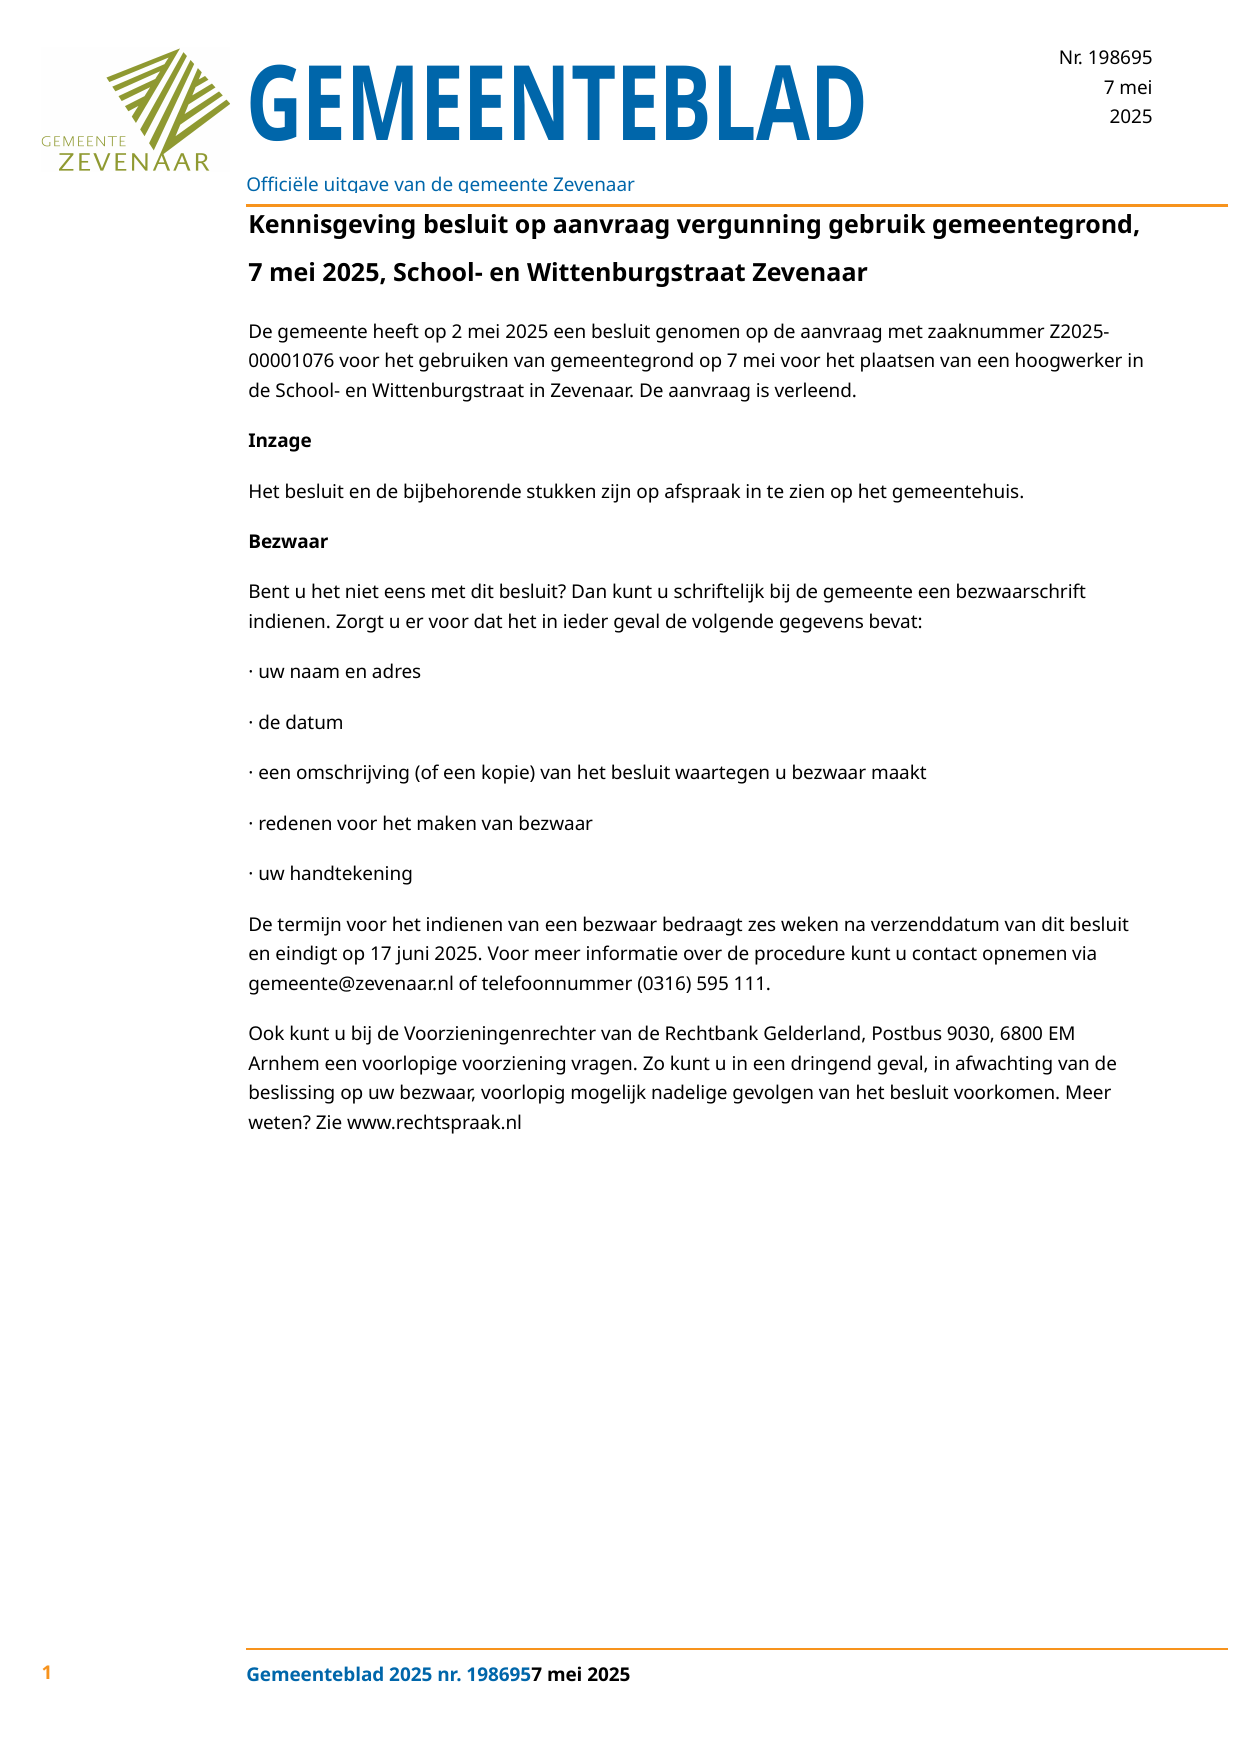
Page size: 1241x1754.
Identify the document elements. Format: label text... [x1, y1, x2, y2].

text · redenen voor het maken van bezwaar [248, 810, 1152, 836]
text Ook kunt u bij de Voorzieningenrechter van de Rechtbank Gelderland, Postbus 9030, 6800 EM Arnhem een voorlopige voorziening vragen. Zo kunt u in een dringend geval, in afwachting van de beslissing op uw bezwaar, voorlopig mogelijk nadelige gevolgen van het besluit voorkomen. Meer weten? Zie www.rechtspraak.nl [248, 1020, 1152, 1135]
text Bezwaar [248, 528, 1152, 554]
text · de datum [248, 709, 1152, 735]
text · uw naam en adres [248, 659, 1152, 684]
text Kennisgeving besluit op aanvraag vergunning gebruik gemeentegrond, 7 mei 2025, School- en Wittenburgstraat Zevenaar [248, 207, 1152, 288]
text Bent u het niet eens met dit besluit? Dan kunt u schriftelijk bij de gemeente een bezwaarschrift indienen. Zorgt u er voor dat het in ieder geval de volgende gegevens bevat: [248, 579, 1152, 634]
text Het besluit en de bijbehorende stukken zijn op afspraak in te zien op het gemeentehuis. [248, 478, 1152, 504]
text De gemeente heeft op 2 mei 2025 een besluit genomen op de aanvraag met zaaknummer Z2025-00001076 voor het gebruiken van gemeentegrond op 7 mei voor het plaatsen van een hoogwerker in de School- en Wittenburgstraat in Zevenaar. De aanvraag is verleend. [248, 318, 1152, 403]
text Inzage [248, 427, 1152, 453]
picture [41, 47, 231, 172]
text · uw handtekening [248, 860, 1152, 886]
text · een omschrijving (of een kopie) van het besluit waartegen u bezwaar maakt [248, 759, 1152, 785]
text De termijn voor het indienen van een bezwaar bedraagt zes weken na verzenddatum van dit besluit en eindigt op 17 juni 2025. Voor meer informatie over de procedure kunt u contact opnemen via gemeente@zevenaar.nl of telefoonnummer (0316) 595 111. [248, 911, 1152, 996]
